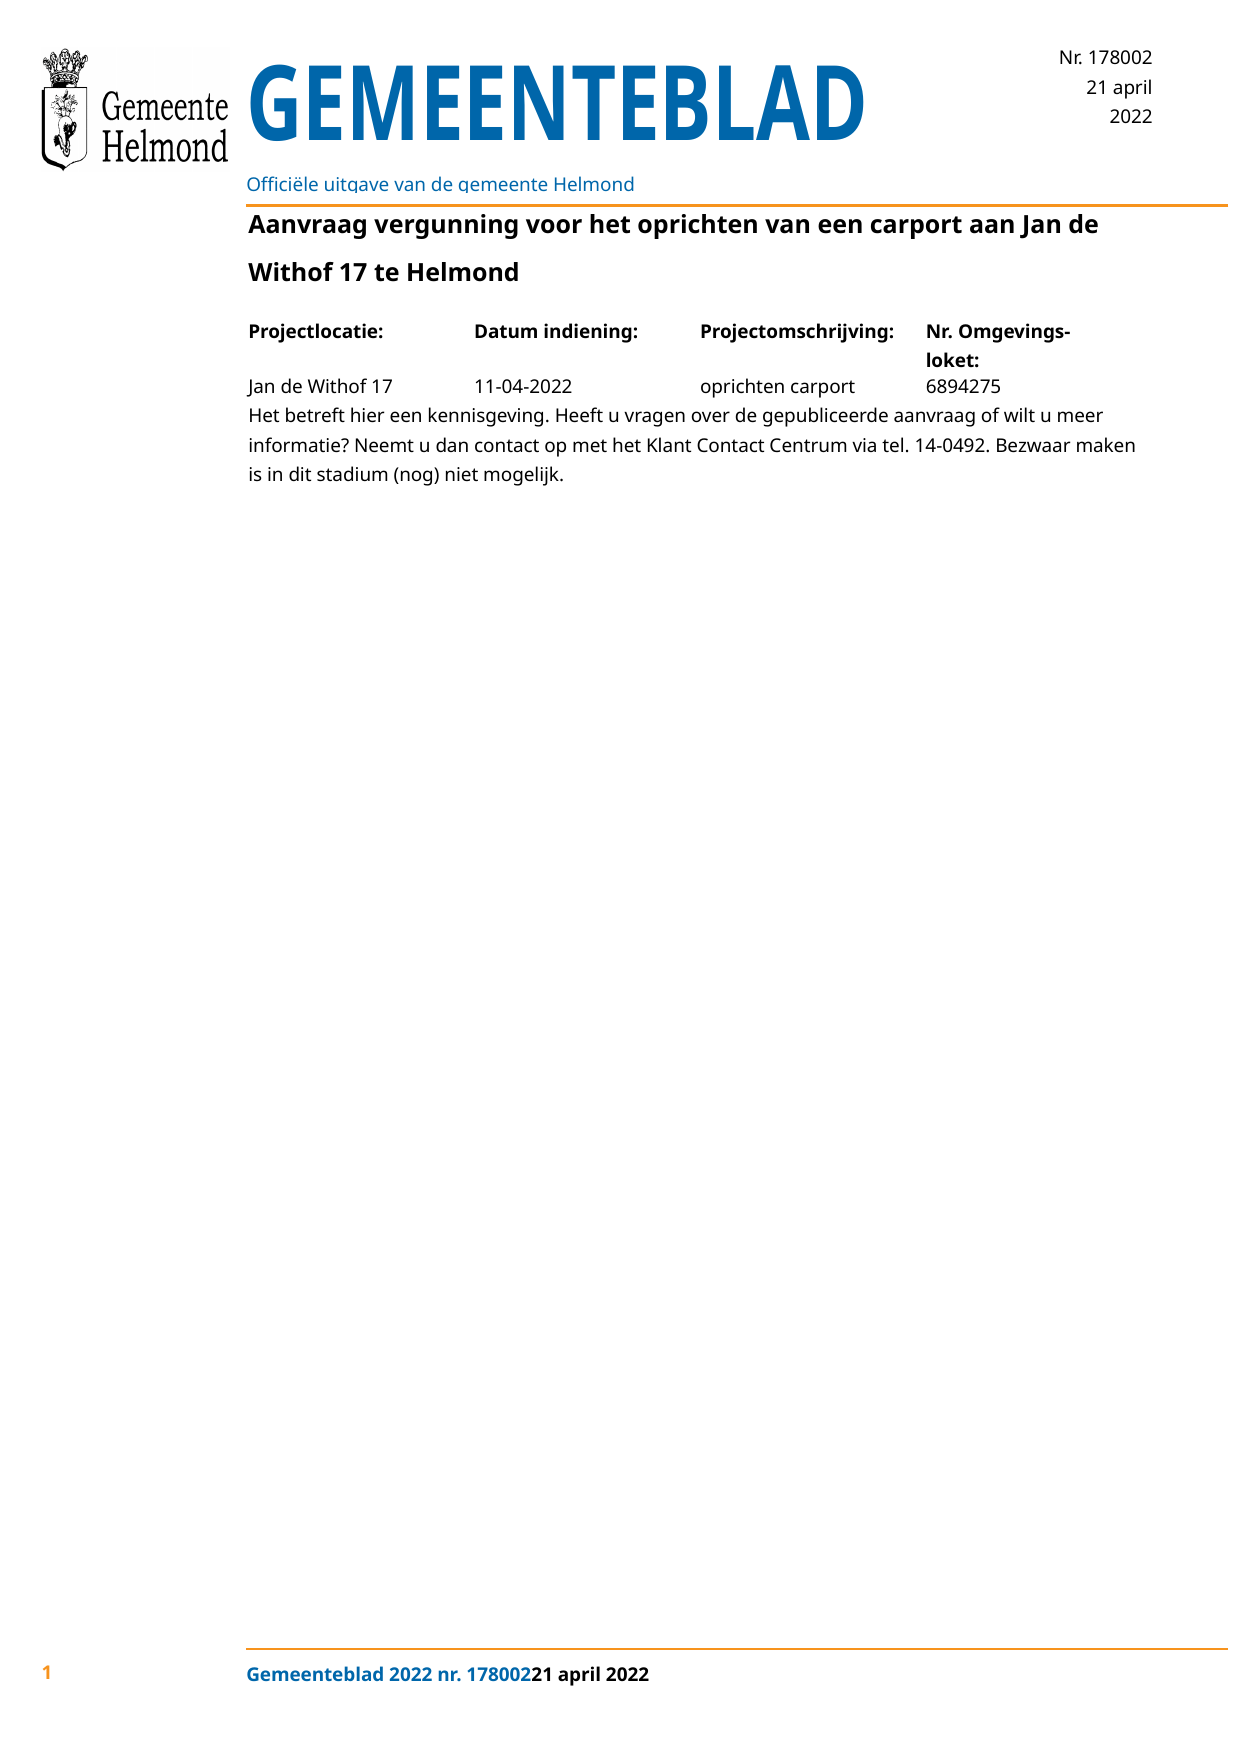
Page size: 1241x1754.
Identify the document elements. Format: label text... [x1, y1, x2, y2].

table_header Projectomschrijving: [700, 318, 926, 373]
table_header Projectlocatie: [248, 318, 474, 373]
table_header Datum indiening: [474, 318, 700, 373]
table_cell oprichten carport [700, 373, 926, 399]
table_header Nr. Omgevings- loket: [926, 318, 1152, 373]
text Aanvraag vergunning voor het oprichten van een carport aan Jan de Withof 17 te Helmond [248, 207, 1152, 288]
picture [41, 47, 231, 172]
text Het betreft hier een kennisgeving. Heeft u vragen over de gepubliceerde aanvraag of wilt u meer informatie? Neemt u dan contact op met het Klant Contact Centrum via tel. 14-0492. Bezwaar maken is in dit stadium (nog) niet mogelijk. [248, 402, 1152, 487]
table_cell 6894275 [926, 373, 1152, 399]
table_cell 11-04-2022 [474, 373, 700, 399]
table_cell Jan de Withof 17 [248, 373, 474, 399]
